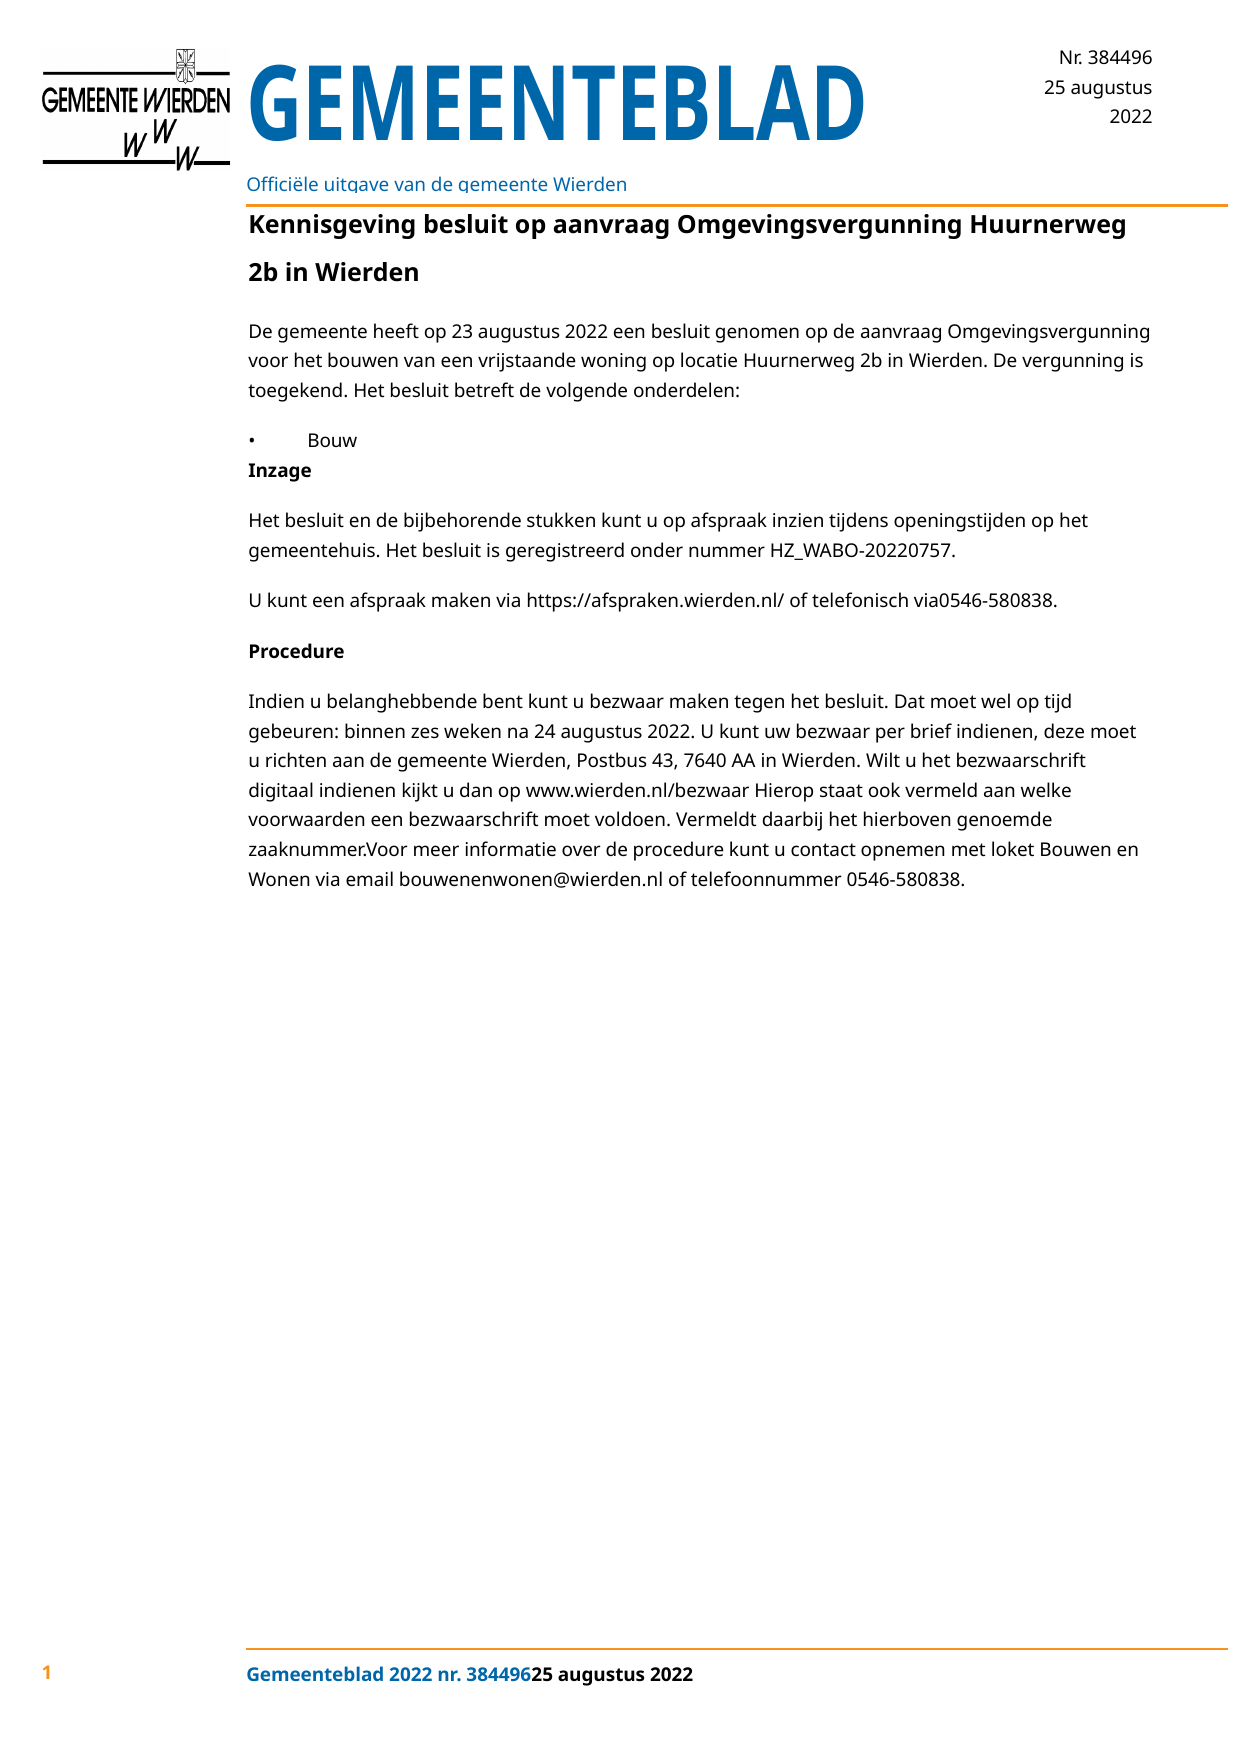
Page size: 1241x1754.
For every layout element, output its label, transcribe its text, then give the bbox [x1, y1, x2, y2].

text De gemeente heeft op 23 augustus 2022 een besluit genomen op de aanvraag Omgevingsvergunning voor het bouwen van een vrijstaande woning op locatie Huurnerweg 2b in Wierden. De vergunning is toegekend. Het besluit betreft de volgende onderdelen: [248, 318, 1152, 403]
text Het besluit en de bijbehorende stukken kunt u op afspraak inzien tijdens openingstijden op het gemeentehuis. Het besluit is geregistreerd onder nummer HZ_WABO-20220757. [248, 507, 1152, 563]
text U kunt een afspraak maken via https://afspraken.wierden.nl/ of telefonisch via0546-580838. [248, 587, 1152, 613]
text Indien u belanghebbende bent kunt u bezwaar maken tegen het besluit. Dat moet wel op tijd gebeuren: binnen zes weken na 24 augustus 2022. U kunt uw bezwaar per brief indienen, deze moet u richten aan de gemeente Wierden, Postbus 43, 7640 AA in Wierden. Wilt u het bezwaarschrift digitaal indienen kijkt u dan op www.wierden.nl/bezwaar Hierop staat ook vermeld aan welke voorwaarden een bezwaarschrift moet voldoen. Vermeldt daarbij het hierboven genoemde zaaknummer.Voor meer informatie over de procedure kunt u contact opnemen met loket Bouwen en Wonen via email bouwenenwonen@wierden.nl of telefoonnummer 0546-580838. [248, 688, 1152, 892]
text Kennisgeving besluit op aanvraag Omgevingsvergunning Huurnerweg 2b in Wierden [248, 207, 1152, 288]
list Bouw [248, 427, 1152, 453]
text Procedure [248, 638, 1152, 664]
text Inzage [248, 457, 1152, 483]
picture [41, 47, 231, 172]
